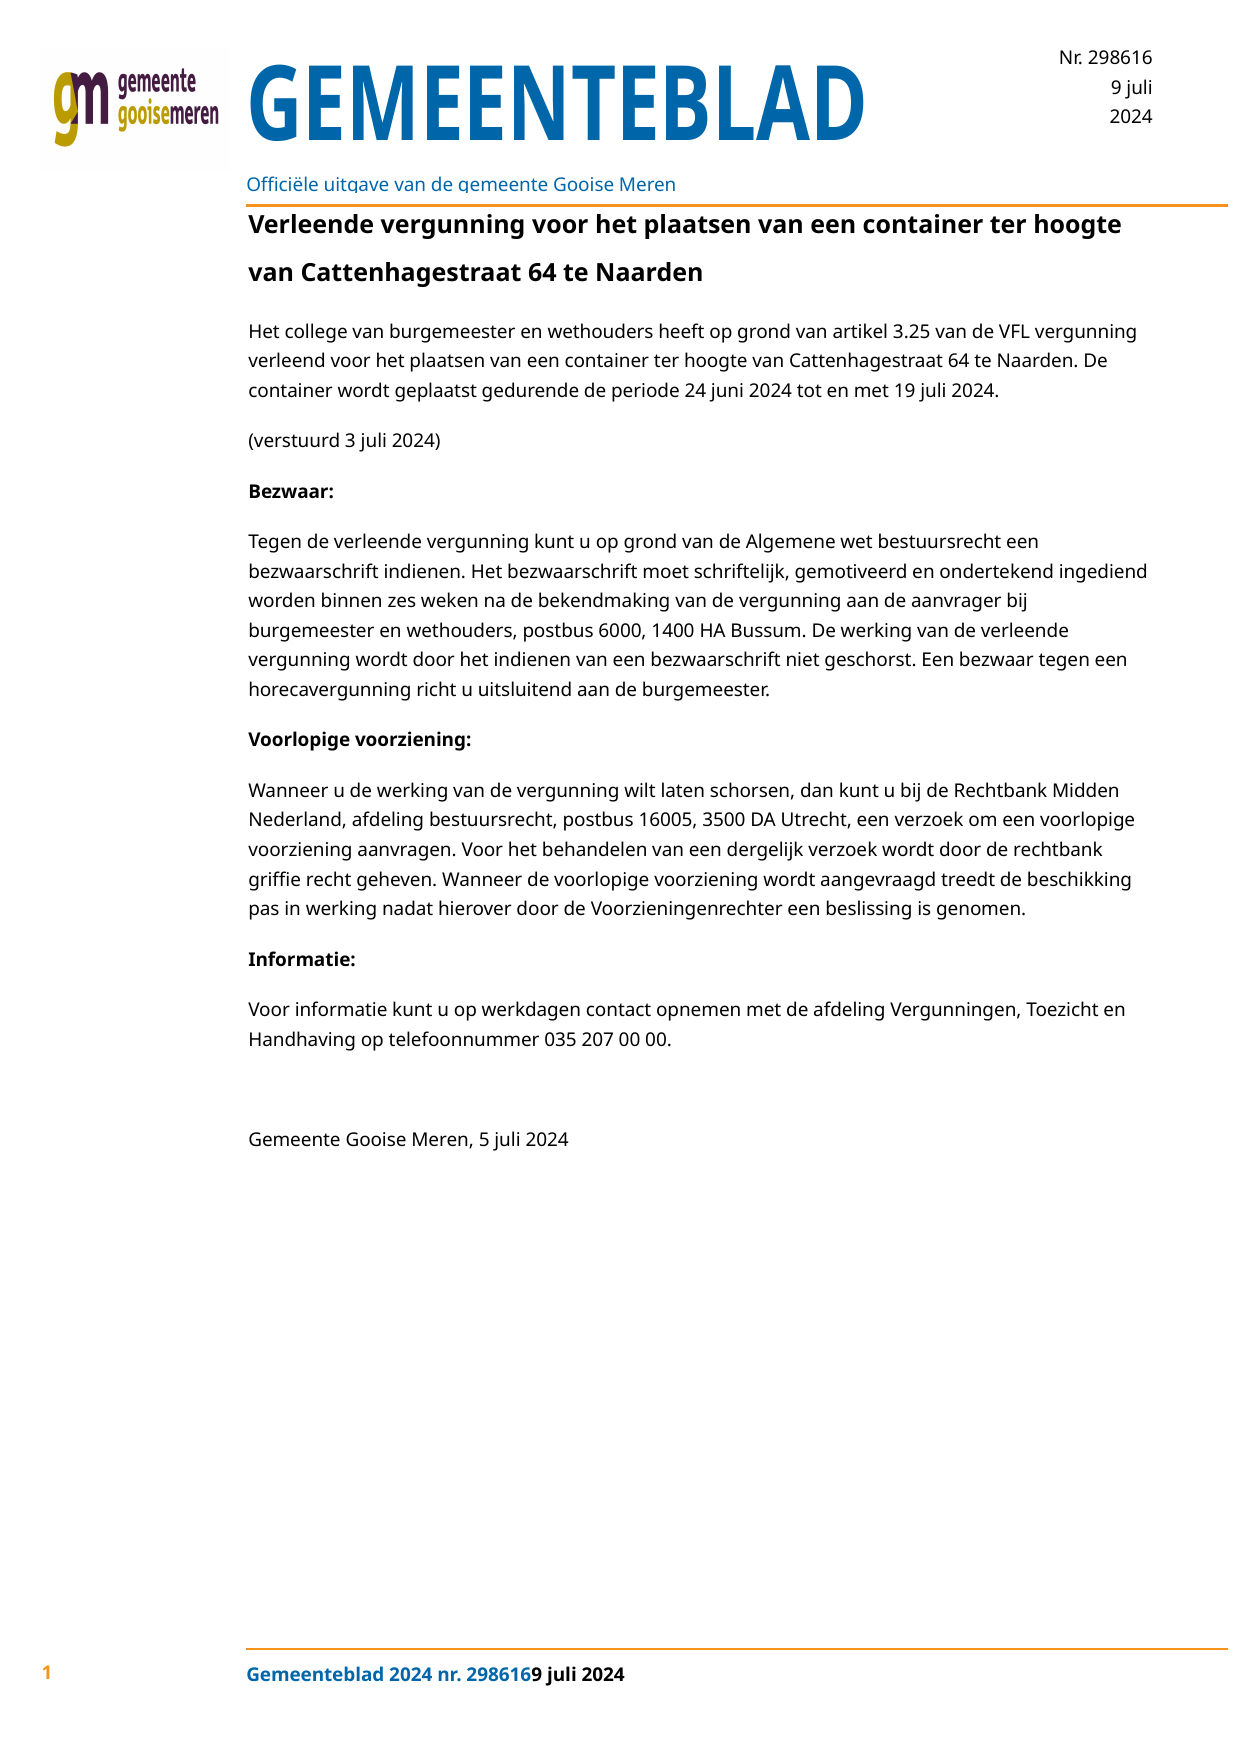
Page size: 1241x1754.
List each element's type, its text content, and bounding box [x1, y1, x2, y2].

text Het college van burgemeester en wethouders heeft op grond van artikel 3.25 van de VFL vergunning verleend voor het plaatsen van een container ter hoogte van Cattenhagestraat 64 te Naarden. De container wordt geplaatst gedurende de periode 24 juni 2024 tot en met 19 juli 2024. [248, 318, 1152, 403]
text Verleende vergunning voor het plaatsen van een container ter hoogte van Cattenhagestraat 64 te Naarden [248, 207, 1152, 288]
text Informatie: [248, 946, 1152, 972]
picture [41, 47, 231, 172]
text Tegen de verleende vergunning kunt u op grond van de Algemene wet bestuursrecht een bezwaarschrift indienen. Het bezwaarschrift moet schriftelijk, gemotiveerd en ondertekend ingediend worden binnen zes weken na de bekendmaking van de vergunning aan de aanvrager bij burgemeester en wethouders, postbus 6000, 1400 HA Bussum. De werking van de verleende vergunning wordt door het indienen van een bezwaarschrift niet geschorst. Een bezwaar tegen een horecavergunning richt u uitsluitend aan de burgemeester. [248, 528, 1152, 702]
text Wanneer u de werking van de vergunning wilt laten schorsen, dan kunt u bij de Rechtbank Midden Nederland, afdeling bestuursrecht, postbus 16005, 3500 DA Utrecht, een verzoek om een voorlopige voorziening aanvragen. Voor het behandelen van een dergelijk verzoek wordt door de rechtbank griffie recht geheven. Wanneer de voorlopige voorziening wordt aangevraagd treedt de beschikking pas in werking nadat hierover door de Voorzieningenrechter een beslissing is genomen. [248, 777, 1152, 921]
text Voor informatie kunt u op werkdagen contact opnemen met de afdeling Vergunningen, Toezicht en Handhaving op telefoonnummer 035 207 00 00. [248, 996, 1152, 1052]
text (verstuurd 3 juli 2024) [248, 427, 1152, 453]
text Bezwaar: [248, 478, 1152, 504]
text Voorlopige voorziening: [248, 727, 1152, 752]
text Gemeente Gooise Meren, 5 juli 2024 [248, 1127, 1152, 1152]
